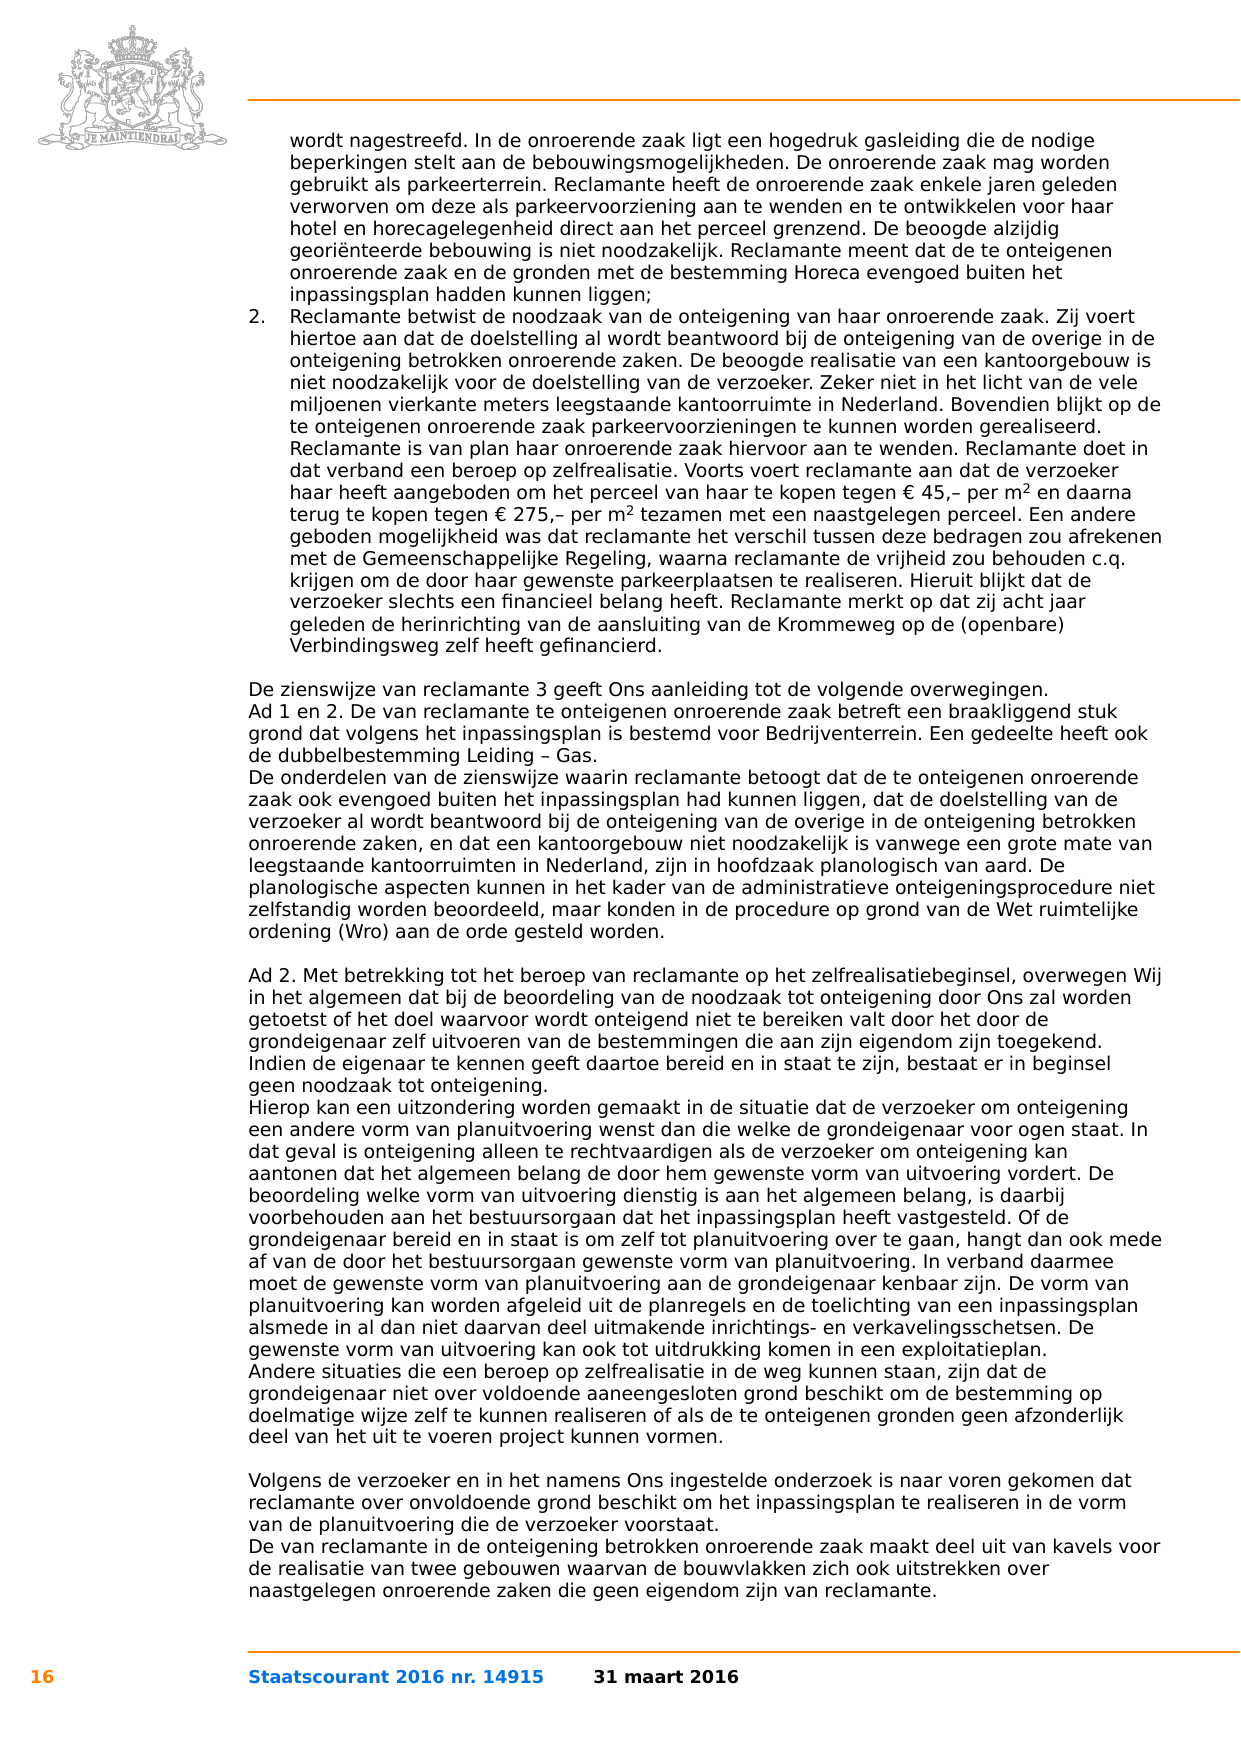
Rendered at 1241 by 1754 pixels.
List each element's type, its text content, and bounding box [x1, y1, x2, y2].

text De zienswijze van reclamante 3 geeft Ons aanleiding tot de volgende overwegingen. [248, 679, 1163, 701]
text De onderdelen van de zienswijze waarin reclamante betoogt dat de te onteigenen onroerende zaak ook evengoed buiten het inpassingsplan had kunnen liggen, dat de doelstelling van de verzoeker al wordt beantwoord bij de onteigening van de overige in de onteigening betrokken onroerende zaken, en dat een kantoorgebouw niet noodzakelijk is vanwege een grote mate van leegstaande kantoorruimten in Nederland, zijn in hoofdzaak planologisch van aard. De planologische aspecten kunnen in het kader van de administratieve onteigeningsprocedure niet zelfstandig worden beoordeeld, maar konden in de procedure op grond van de Wet ruimtelijke ordening (Wro) aan de orde gesteld worden. [248, 767, 1163, 943]
text 2. Reclamante betwist de noodzaak van de onteigening van haar onroerende zaak. Zij voert hiertoe aan dat de doelstelling al wordt beantwoord bij de onteigening van de overige in de onteigening betrokken onroerende zaken. De beoogde realisatie van een kantoorgebouw is niet noodzakelijk voor de doelstelling van de verzoeker. Zeker niet in het licht van de vele miljoenen vierkante meters leegstaande kantoorruimte in Nederland. Bovendien blijkt op de te onteigenen onroerende zaak parkeervoorzieningen te kunnen worden gerealiseerd. Reclamante is van plan haar onroerende zaak hiervoor aan te wenden. Reclamante doet in dat verband een beroep op zelfrealisatie. Voorts voert reclamante aan dat de verzoeker haar heeft aangeboden om het perceel van haar te kopen tegen € 45,– per m2 en daarna terug te kopen tegen € 275,– per m2 tezamen met een naastgelegen perceel. Een andere geboden mogelijkheid was dat reclamante het verschil tussen deze bedragen zou afrekenen met de Gemeenschappelijke Regeling, waarna reclamante de vrijheid zou behouden c.q. krijgen om de door haar gewenste parkeerplaatsen te realiseren. Hieruit blijkt dat de verzoeker slechts een financieel belang heeft. Reclamante merkt op dat zij acht jaar geleden de herinrichting van de aansluiting van de Krommeweg op de (openbare) Verbindingsweg zelf heeft gefinancierd. [248, 306, 1163, 657]
text De van reclamante in de onteigening betrokken onroerende zaak maakt deel uit van kavels voor de realisatie van twee gebouwen waarvan de bouwvlakken zich ook uitstrekken over naastgelegen onroerende zaken die geen eigendom zijn van reclamante. [248, 1536, 1163, 1602]
text Hierop kan een uitzondering worden gemaakt in de situatie dat de verzoeker om onteigening een andere vorm van planuitvoering wenst dan die welke de grondeigenaar voor ogen staat. In dat geval is onteigening alleen te rechtvaardigen als de verzoeker om onteigening kan aantonen dat het algemeen belang de door hem gewenste vorm van uitvoering vordert. De beoordeling welke vorm van uitvoering dienstig is aan het algemeen belang, is daarbij voorbehouden aan het bestuursorgaan dat het inpassingsplan heeft vastgesteld. Of de grondeigenaar bereid en in staat is om zelf tot planuitvoering over te gaan, hangt dan ook mede af van de door het bestuursorgaan gewenste vorm van planuitvoering. In verband daarmee moet de gewenste vorm van planuitvoering aan de grondeigenaar kenbaar zijn. De vorm van planuitvoering kan worden afgeleid uit de planregels en de toelichting van een inpassingsplan alsmede in al dan niet daarvan deel uitmakende inrichtings- en verkavelingsschetsen. De gewenste vorm van uitvoering kan ook tot uitdrukking komen in een exploitatieplan. [248, 1097, 1163, 1361]
picture [38, 25, 227, 150]
text Ad 2. Met betrekking tot het beroep van reclamante op het zelfrealisatiebeginsel, overwegen Wij in het algemeen dat bij de beoordeling van de noodzaak tot onteigening door Ons zal worden getoetst of het doel waarvoor wordt onteigend niet te bereiken valt door het door de grondeigenaar zelf uitvoeren van de bestemmingen die aan zijn eigendom zijn toegekend. Indien de eigenaar te kennen geeft daartoe bereid en in staat te zijn, bestaat er in beginsel geen noodzaak tot onteigening. [248, 965, 1163, 1097]
text Volgens de verzoeker en in het namens Ons ingestelde onderzoek is naar voren gekomen dat reclamante over onvoldoende grond beschikt om het inpassingsplan te realiseren in de vorm van de planuitvoering die de verzoeker voorstaat. [248, 1470, 1163, 1536]
text Ad 1 en 2. De van reclamante te onteigenen onroerende zaak betreft een braakliggend stuk grond dat volgens het inpassingsplan is bestemd voor Bedrijventerrein. Een gedeelte heeft ook de dubbelbestemming Leiding – Gas. [248, 701, 1163, 767]
text Andere situaties die een beroep op zelfrealisatie in de weg kunnen staan, zijn dat de grondeigenaar niet over voldoende aaneengesloten grond beschikt om de bestemming op doelmatige wijze zelf te kunnen realiseren of als de te onteigenen gronden geen afzonderlijk deel van het uit te voeren project kunnen vormen. [248, 1361, 1163, 1448]
text wordt nagestreefd. In de onroerende zaak ligt een hogedruk gasleiding die de nodige beperkingen stelt aan de bebouwingsmogelijkheden. De onroerende zaak mag worden gebruikt als parkeerterrein. Reclamante heeft de onroerende zaak enkele jaren geleden verworven om deze als parkeervoorziening aan te wenden en te ontwikkelen voor haar hotel en horecagelegenheid direct aan het perceel grenzend. De beoogde alzijdig georiënteerde bebouwing is niet noodzakelijk. Reclamante meent dat de te onteigenen onroerende zaak en de gronden met de bestemming Horeca evengoed buiten het inpassingsplan hadden kunnen liggen; [248, 130, 1163, 306]
